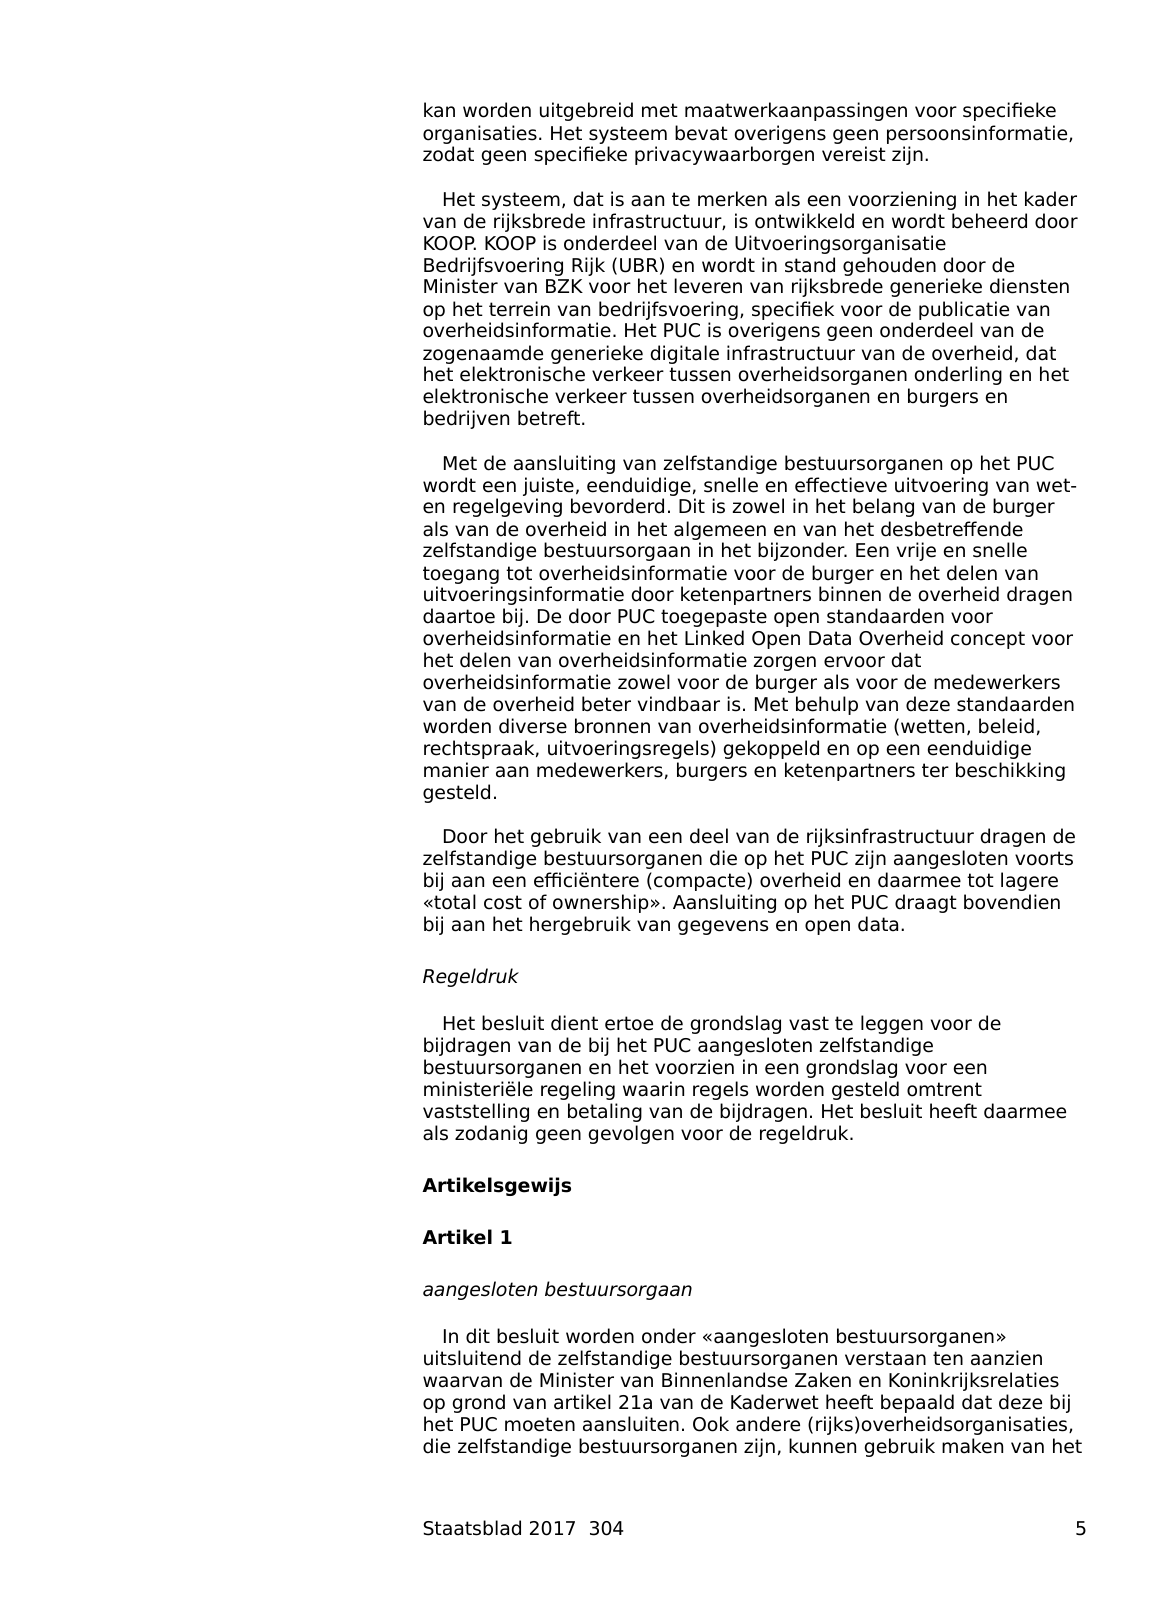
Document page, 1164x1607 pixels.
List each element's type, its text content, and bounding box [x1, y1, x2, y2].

text Het systeem, dat is aan te merken als een voorziening in het kader van de rijksbrede infrastructuur, is ontwikkeld en wordt beheerd door KOOP. KOOP is onderdeel van de Uitvoeringsorganisatie Bedrijfsvoering Rijk (UBR) en wordt in stand gehouden door de Minister van BZK voor het leveren van rijksbrede generieke diensten op het terrein van bedrijfsvoering, specifiek voor de publicatie van overheidsinformatie. Het PUC is overigens geen onderdeel van de zogenaamde generieke digitale infrastructuur van de overheid, dat het elektronische verkeer tussen overheidsorganen onderling en het elektronische verkeer tussen overheidsorganen en burgers en bedrijven betreft. [422, 188, 1087, 430]
text In dit besluit worden onder «aangesloten bestuursorganen» uitsluitend de zelfstandige bestuursorganen verstaan ten aanzien waarvan de Minister van Binnenlandse Zaken en Koninkrijksrelaties op grond van artikel 21a van de Kaderwet heeft bepaald dat deze bij het PUC moeten aansluiten. Ook andere (rijks)overheidsorganisaties, die zelfstandige bestuursorganen zijn, kunnen gebruik maken van het [422, 1326, 1087, 1458]
text Door het gebruik van een deel van de rijksinfrastructuur dragen de zelfstandige bestuursorganen die op het PUC zijn aangesloten voorts bij aan een efficiëntere (compacte) overheid en daarmee tot lagere «total cost of ownership». Aansluiting op het PUC draagt bovendien bij aan het hergebruik van gegevens en open data. [422, 826, 1087, 936]
text Met de aansluiting van zelfstandige bestuursorganen op het PUC wordt een juiste, eenduidige, snelle en effectieve uitvoering van wet- en regelgeving bevorderd. Dit is zowel in het belang van de burger als van de overheid in het algemeen en van het desbetreffende zelfstandige bestuursorgaan in het bijzonder. Een vrije en snelle toegang tot overheidsinformatie voor de burger en het delen van uitvoeringsinformatie door ketenpartners binnen de overheid dragen daartoe bij. De door PUC toegepaste open standaarden voor overheidsinformatie en het Linked Open Data Overheid concept voor het delen van overheidsinformatie zorgen ervoor dat overheidsinformatie zowel voor de burger als voor de medewerkers van de overheid beter vindbaar is. Met behulp van deze standaarden worden diverse bronnen van overheidsinformatie (wetten, beleid, rechtspraak, uitvoeringsregels) gekoppeld en op een eenduidige manier aan medewerkers, burgers en ketenpartners ter beschikking gesteld. [422, 452, 1087, 804]
subtitle Regeldruk [422, 966, 1087, 988]
subtitle Artikelsgewijs [422, 1175, 1087, 1197]
subtitle aangesloten bestuursorgaan [422, 1279, 1087, 1301]
subtitle Artikel 1 [422, 1227, 1087, 1249]
text Het besluit dient ertoe de grondslag vast te leggen voor de bijdragen van de bij het PUC aangesloten zelfstandige bestuursorganen en het voorzien in een grondslag voor een ministeriële regeling waarin regels worden gesteld omtrent vaststelling en betaling van de bijdragen. Het besluit heeft daarmee als zodanig geen gevolgen voor de regeldruk. [422, 1013, 1087, 1145]
text kan worden uitgebreid met maatwerkaanpassingen voor specifieke organisaties. Het systeem bevat overigens geen persoonsinformatie, zodat geen specifieke privacywaarborgen vereist zijn. [422, 100, 1087, 166]
